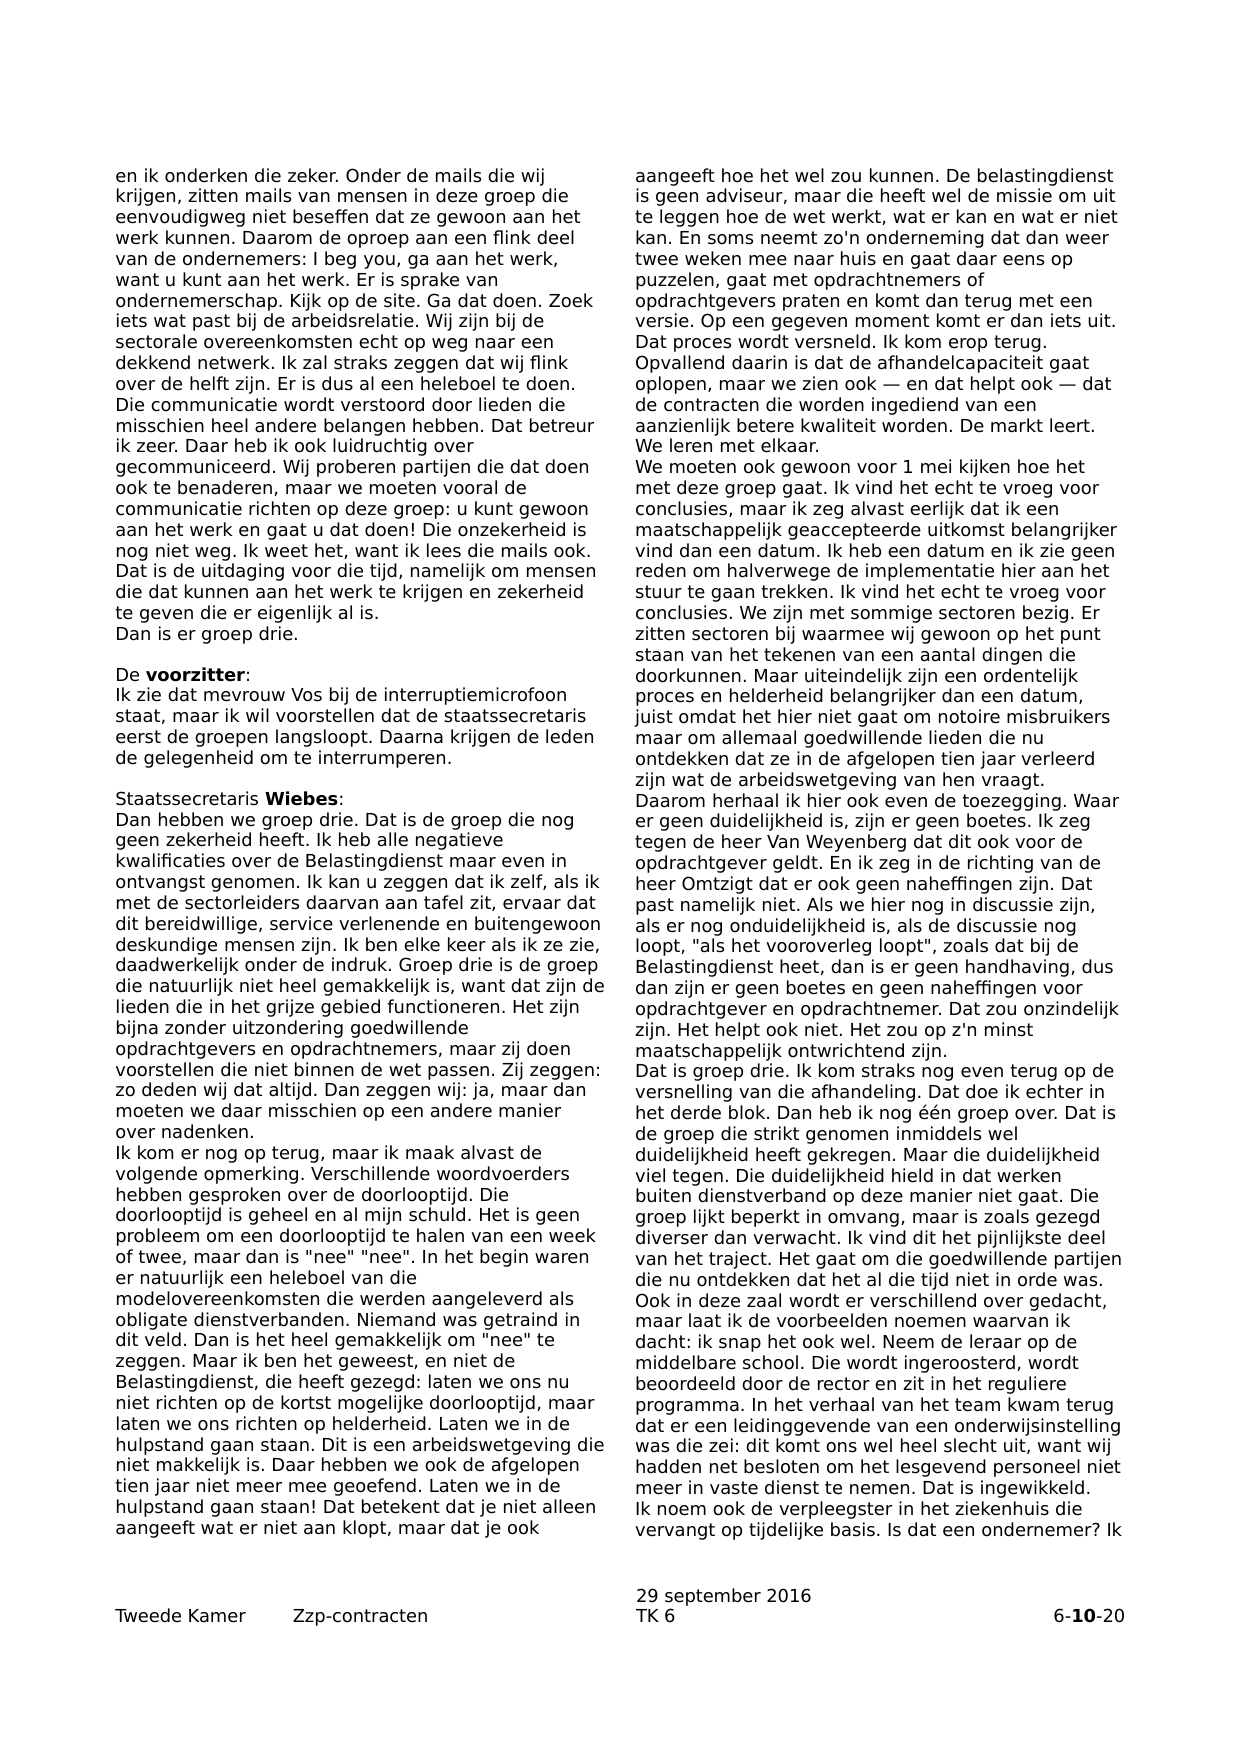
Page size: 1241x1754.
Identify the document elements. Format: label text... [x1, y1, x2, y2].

text Ik kom er nog op terug, maar ik maak alvast de volgende opmerking. Verschillende woordvoerders hebben gesproken over de doorlooptijd. Die doorlooptijd is geheel en al mijn schuld. Het is geen probleem om een doorlooptijd te halen van een week of twee, maar dan is "nee" "nee". In het begin waren er natuurlijk een heleboel van die modelovereenkomsten die werden aangeleverd als obligate dienstverbanden. Niemand was getraind in dit veld. Dan is het heel gemakkelijk om "nee" te zeggen. Maar ik ben het geweest, en niet de Belastingdienst, die heeft gezegd: laten we ons nu niet richten op de kortst mogelijke doorlooptijd, maar laten we ons richten op helderheid. Laten we in de hulpstand gaan staan. Dit is een arbeidswetgeving die niet makkelijk is. Daar hebben we ook de afgelopen tien jaar niet meer mee geoefend. Laten we in de hulpstand gaan staan! Dat betekent dat je niet alleen aangeeft wat er niet aan klopt, maar dat je ook [115, 1143, 605, 1538]
text Ik zie dat mevrouw Vos bij de interruptiemicrofoon staat, maar ik wil voorstellen dat de staatssecretaris eerst de groepen langsloopt. Daarna krijgen de leden de gelegenheid om te interrumperen. [115, 685, 605, 768]
text De voorzitter: [115, 664, 605, 685]
text Ik noem ook de verpleegster in het ziekenhuis die vervangt op tijdelijke basis. Is dat een ondernemer? Ik [635, 1499, 1125, 1540]
text Dat is groep drie. Ik kom straks nog even terug op de versnelling van die afhandeling. Dat doe ik echter in het derde blok. Dan heb ik nog één groep over. Dat is de groep die strikt genomen inmiddels wel duidelijkheid heeft gekregen. Maar die duidelijkheid viel tegen. Die duidelijkheid hield in dat werken buiten dienstverband op deze manier niet gaat. Die groep lijkt beperkt in omvang, maar is zoals gezegd diverser dan verwacht. Ik vind dit het pijnlijkste deel van het traject. Het gaat om die goedwillende partijen die nu ontdekken dat het al die tijd niet in orde was. Ook in deze zaal wordt er verschillend over gedacht, maar laat ik de voorbeelden noemen waarvan ik dacht: ik snap het ook wel. Neem de leraar op de middelbare school. Die wordt ingeroosterd, wordt beoordeeld door de rector en zit in het reguliere programma. In het verhaal van het team kwam terug dat er een leidinggevende van een onderwijsinstelling was die zei: dit komt ons wel heel slecht uit, want wij hadden net besloten om het lesgevend personeel niet meer in vaste dienst te nemen. Dat is ingewikkeld. [635, 1061, 1125, 1499]
text Staatssecretaris Wiebes: [115, 788, 605, 809]
text aangeeft hoe het wel zou kunnen. De belastingdienst is geen adviseur, maar die heeft wel de missie om uit te leggen hoe de wet werkt, wat er kan en wat er niet kan. En soms neemt zo'n onderneming dat dan weer twee weken mee naar huis en gaat daar eens op puzzelen, gaat met opdrachtnemers of opdrachtgevers praten en komt dan terug met een versie. Op een gegeven moment komt er dan iets uit. Dat proces wordt versneld. Ik kom erop terug. Opvallend daarin is dat de afhandelcapaciteit gaat oplopen, maar we zien ook — en dat helpt ook — dat de contracten die worden ingediend van een aanzienlijk betere kwaliteit worden. De markt leert. We leren met elkaar. [635, 165, 1125, 457]
text Daarom herhaal ik hier ook even de toezegging. Waar er geen duidelijkheid is, zijn er geen boetes. Ik zeg tegen de heer Van Weyenberg dat dit ook voor de opdrachtgever geldt. En ik zeg in de richting van de heer Omtzigt dat er ook geen naheffingen zijn. Dat past namelijk niet. Als we hier nog in discussie zijn, als er nog onduidelijkheid is, als de discussie nog loopt, "als het vooroverleg loopt", zoals dat bij de Belastingdienst heet, dan is er geen handhaving, dus dan zijn er geen boetes en geen naheffingen voor opdrachtgever en opdrachtnemer. Dat zou onzindelijk zijn. Het helpt ook niet. Het zou op z'n minst maatschappelijk ontwrichtend zijn. [635, 790, 1125, 1061]
text We moeten ook gewoon voor 1 mei kijken hoe het met deze groep gaat. Ik vind het echt te vroeg voor conclusies, maar ik zeg alvast eerlijk dat ik een maatschappelijk geaccepteerde uitkomst belangrijker vind dan een datum. Ik heb een datum en ik zie geen reden om halverwege de implementatie hier aan het stuur te gaan trekken. Ik vind het echt te vroeg voor conclusies. We zijn met sommige sectoren bezig. Er zitten sectoren bij waarmee wij gewoon op het punt staan van het tekenen van een aantal dingen die doorkunnen. Maar uiteindelijk zijn een ordentelijk proces en helderheid belangrijker dan een datum, juist omdat het hier niet gaat om notoire misbruikers maar om allemaal goedwillende lieden die nu ontdekken dat ze in de afgelopen tien jaar verleerd zijn wat de arbeidswetgeving van hen vraagt. [635, 457, 1125, 790]
text en ik onderken die zeker. Onder de mails die wij krijgen, zitten mails van mensen in deze groep die eenvoudigweg niet beseffen dat ze gewoon aan het werk kunnen. Daarom de oproep aan een flink deel van de ondernemers: I beg you, ga aan het werk, want u kunt aan het werk. Er is sprake van ondernemerschap. Kijk op de site. Ga dat doen. Zoek iets wat past bij de arbeidsrelatie. Wij zijn bij de sectorale overeenkomsten echt op weg naar een dekkend netwerk. Ik zal straks zeggen dat wij flink over de helft zijn. Er is dus al een heleboel te doen. Die communicatie wordt verstoord door lieden die misschien heel andere belangen hebben. Dat betreur ik zeer. Daar heb ik ook luidruchtig over gecommuniceerd. Wij proberen partijen die dat doen ook te benaderen, maar we moeten vooral de communicatie richten op deze groep: u kunt gewoon aan het werk en gaat u dat doen! Die onzekerheid is nog niet weg. Ik weet het, want ik lees die mails ook. Dat is de uitdaging voor die tijd, namelijk om mensen die dat kunnen aan het werk te krijgen en zekerheid te geven die er eigenlijk al is. [115, 165, 605, 624]
text Dan hebben we groep drie. Dat is de groep die nog geen zekerheid heeft. Ik heb alle negatieve kwalificaties over de Belastingdienst maar even in ontvangst genomen. Ik kan u zeggen dat ik zelf, als ik met de sectorleiders daarvan aan tafel zit, ervaar dat dit bereidwillige, service verlenende en buitengewoon deskundige mensen zijn. Ik ben elke keer als ik ze zie, daadwerkelijk onder de indruk. Groep drie is de groep die natuurlijk niet heel gemakkelijk is, want dat zijn de lieden die in het grijze gebied functioneren. Het zijn bijna zonder uitzondering goedwillende opdrachtgevers en opdrachtnemers, maar zij doen voorstellen die niet binnen de wet passen. Zij zeggen: zo deden wij dat altijd. Dan zeggen wij: ja, maar dan moeten we daar misschien op een andere manier over nadenken. [115, 809, 605, 1143]
text Dan is er groep drie. [115, 624, 605, 644]
